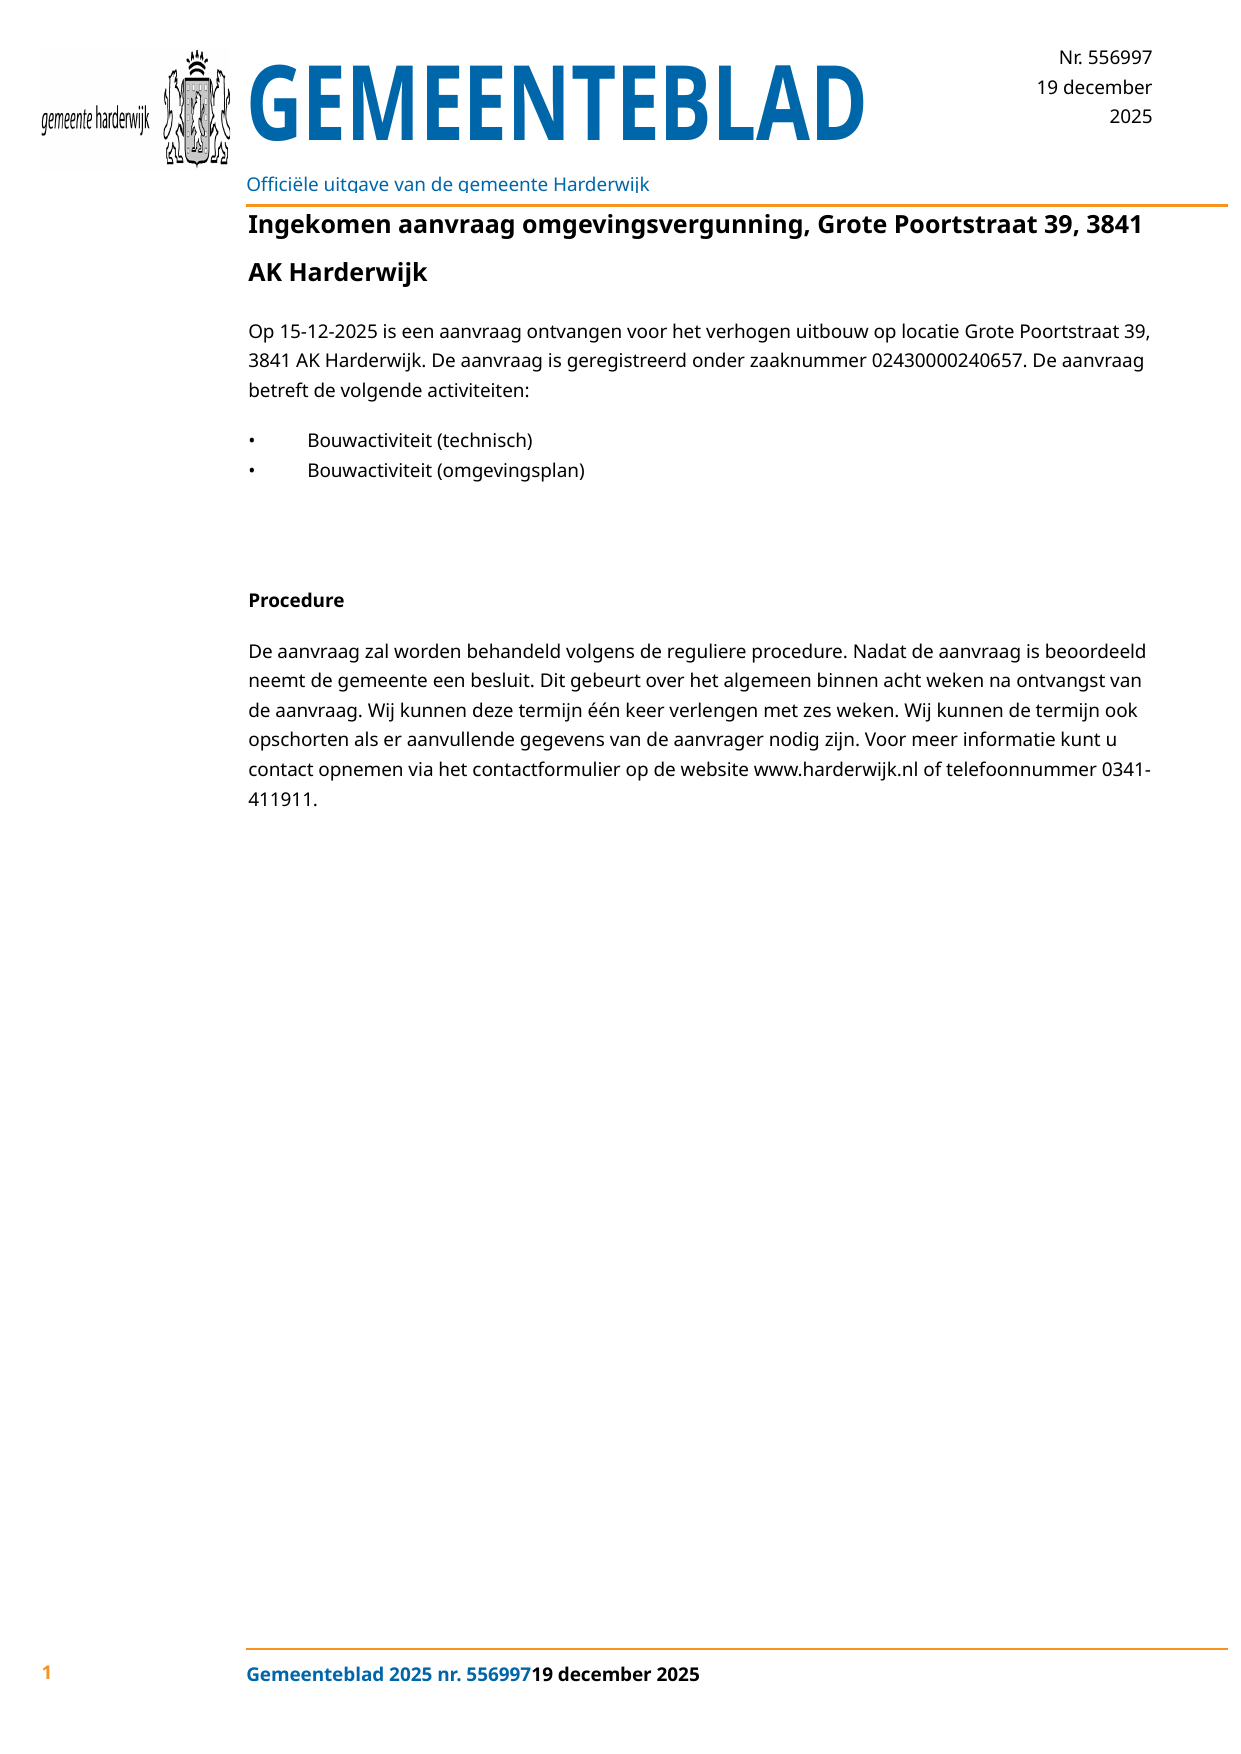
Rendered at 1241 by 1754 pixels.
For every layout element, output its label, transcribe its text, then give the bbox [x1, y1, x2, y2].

list Bouwactiviteit (omgevingsplan) [248, 457, 1152, 483]
text Ingekomen aanvraag omgevingsvergunning, Grote Poortstraat 39, 3841 AK Harderwijk [248, 207, 1152, 288]
list Bouwactiviteit (technisch) [248, 427, 1152, 453]
text Procedure [248, 587, 1152, 613]
text Op 15-12-2025 is een aanvraag ontvangen voor het verhogen uitbouw op locatie Grote Poortstraat 39, 3841 AK Harderwijk. De aanvraag is geregistreerd onder zaaknummer 02430000240657. De aanvraag betreft de volgende activiteiten: [248, 318, 1152, 403]
text De aanvraag zal worden behandeld volgens de reguliere procedure. Nadat de aanvraag is beoordeeld neemt de gemeente een besluit. Dit gebeurt over het algemeen binnen acht weken na ontvangst van de aanvraag. Wij kunnen deze termijn één keer verlengen met zes weken. Wij kunnen de termijn ook opschorten als er aanvullende gegevens van de aanvrager nodig zijn. Voor meer informatie kunt u contact opnemen via het contactformulier op de website www.harderwijk.nl of telefoonnummer 0341-411911. [248, 638, 1152, 812]
picture [41, 47, 231, 172]
